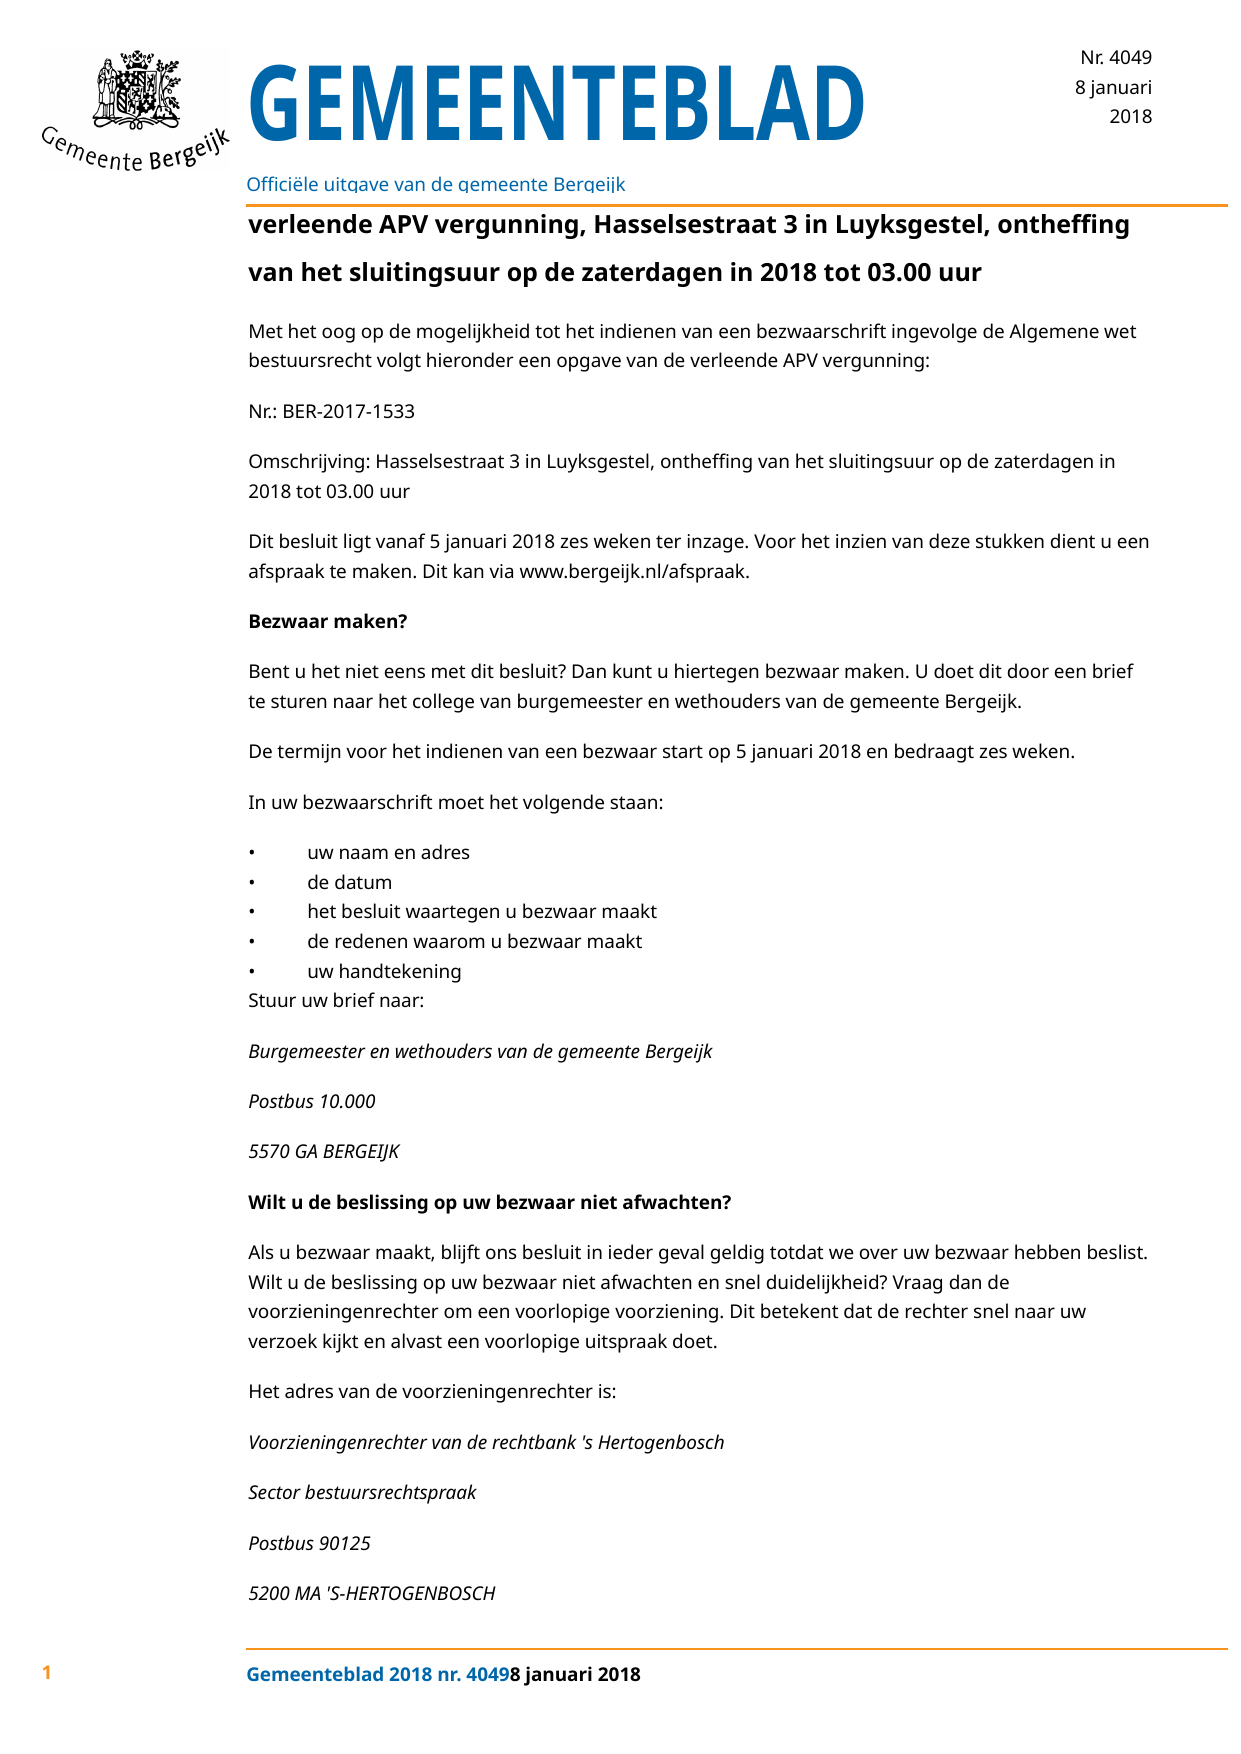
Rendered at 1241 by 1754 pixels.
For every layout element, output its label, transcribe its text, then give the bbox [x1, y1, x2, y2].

list het besluit waartegen u bezwaar maakt [248, 899, 1152, 924]
text Stuur uw brief naar: [248, 987, 1152, 1013]
text Sector bestuursrechtspraak [248, 1479, 1152, 1505]
picture [41, 47, 231, 172]
text Het adres van de voorzieningenrechter is: [248, 1379, 1152, 1404]
text verleende APV vergunning, Hasselsestraat 3 in Luyksgestel, ontheffing van het sluitingsuur op de zaterdagen in 2018 tot 03.00 uur [248, 207, 1152, 288]
text Burgemeester en wethouders van de gemeente Bergeijk [248, 1038, 1152, 1064]
text Bezwaar maken? [248, 608, 1152, 634]
list de redenen waarom u bezwaar maakt [248, 928, 1152, 954]
text Omschrijving: Hasselsestraat 3 in Luyksgestel, ontheffing van het sluitingsuur op de zaterdagen in 2018 tot 03.00 uur [248, 448, 1152, 504]
text Als u bezwaar maakt, blijft ons besluit in ieder geval geldig totdat we over uw bezwaar hebben beslist. Wilt u de beslissing op uw bezwaar niet afwachten en snel duidelijkheid? Vraag dan de voorzieningenrechter om een voorlopige voorziening. Dit betekent dat de rechter snel naar uw verzoek kijkt en alvast een voorlopige uitspraak doet. [248, 1239, 1152, 1354]
text Dit besluit ligt vanaf 5 januari 2018 zes weken ter inzage. Voor het inzien van deze stukken dient u een afspraak te maken. Dit kan via www.bergeijk.nl/afspraak. [248, 528, 1152, 584]
text Voorzieningenrechter van de rechtbank 's Hertogenbosch [248, 1429, 1152, 1455]
list uw handtekening [248, 958, 1152, 984]
text Postbus 10.000 [248, 1088, 1152, 1114]
text Wilt u de beslissing op uw bezwaar niet afwachten? [248, 1189, 1152, 1215]
text De termijn voor het indienen van een bezwaar start op 5 januari 2018 en bedraagt zes weken. [248, 739, 1152, 764]
list uw naam en adres [248, 839, 1152, 865]
list de datum [248, 869, 1152, 895]
text 5570 GA BERGEIJK [248, 1139, 1152, 1164]
text 5200 MA 'S-HERTOGENBOSCH [248, 1580, 1152, 1606]
text Met het oog op de mogelijkheid tot het indienen van een bezwaarschrift ingevolge de Algemene wet bestuursrecht volgt hieronder een opgave van de verleende APV vergunning: [248, 318, 1152, 373]
text Nr.: BER-2017-1533 [248, 398, 1152, 424]
text Postbus 90125 [248, 1530, 1152, 1556]
text In uw bezwaarschrift moet het volgende staan: [248, 789, 1152, 815]
text Bent u het niet eens met dit besluit? Dan kunt u hiertegen bezwaar maken. U doet dit door een brief te sturen naar het college van burgemeester en wethouders van de gemeente Bergeijk. [248, 659, 1152, 714]
